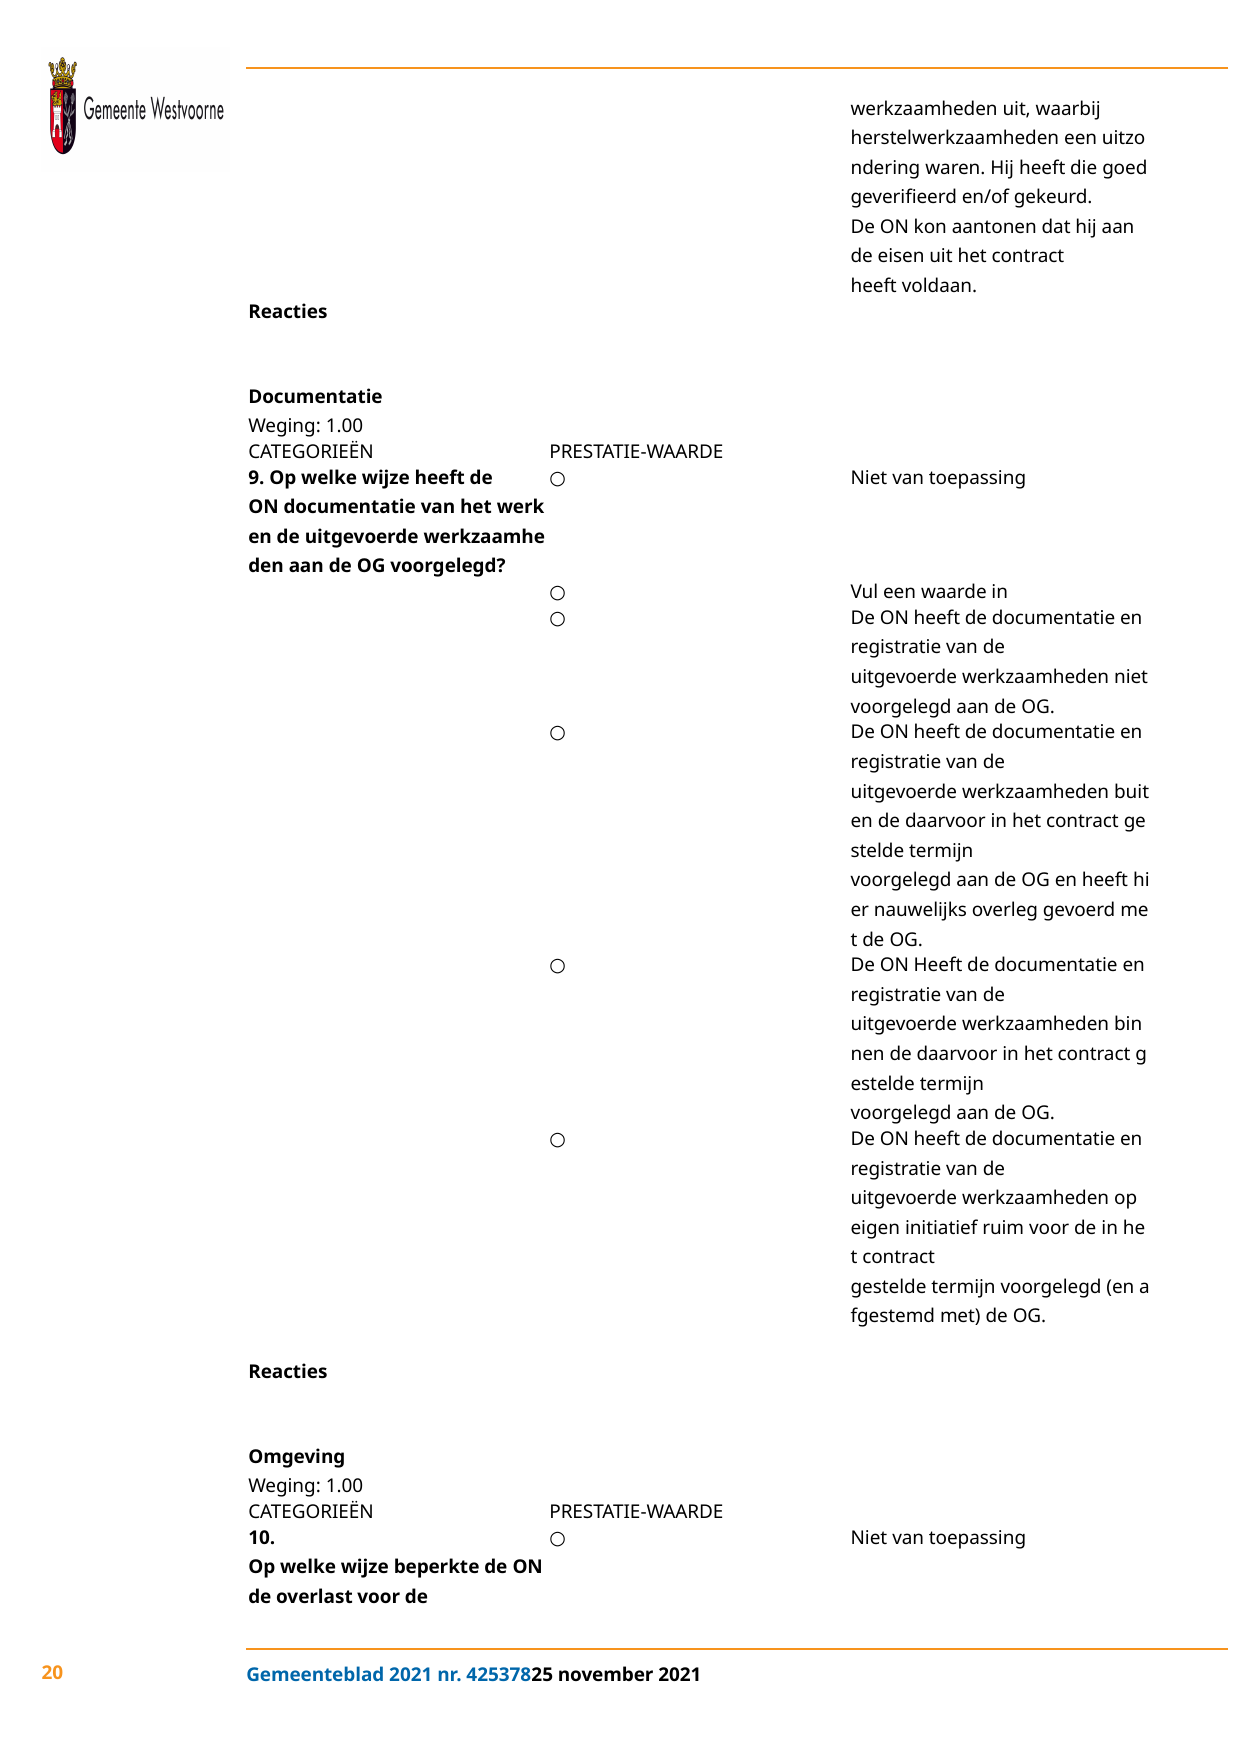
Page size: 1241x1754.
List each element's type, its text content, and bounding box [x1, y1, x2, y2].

table_cell ○ [549, 464, 850, 578]
table_cell [248, 1125, 549, 1358]
table_cell Reacties [248, 1358, 1152, 1443]
table_cell ○ [549, 1524, 850, 1609]
table_cell Vul een waarde in [850, 579, 1152, 604]
table_cell [248, 579, 549, 604]
table_cell Omgeving Weging: 1.00 [248, 1443, 1152, 1498]
table_cell [549, 95, 850, 298]
table_cell Niet van toepassing [850, 464, 1152, 578]
table_cell CATEGORIEËN [248, 1498, 549, 1524]
table_cell De ON Heeft de documentatie en registratie van de uitgevoerde werkzaamheden binnen de daarvoor in het contract gestelde termijn voorgelegd aan de OG. [850, 951, 1152, 1125]
table_cell De ON heeft de documentatie en registratie van de uitgevoerde werkzaamheden op eigen initiatief ruim voor de in het contract gestelde termijn voorgelegd (en afgestemd met) de OG. [850, 1125, 1152, 1358]
table_cell De ON heeft de documentatie en registratie van de uitgevoerde werkzaamheden niet voorgelegd aan de OG. [850, 604, 1152, 719]
table_cell [248, 719, 549, 951]
table_cell [248, 951, 549, 1125]
table_cell ○ [549, 719, 850, 951]
table_cell ○ [549, 604, 850, 719]
table_cell werkzaamheden uit, waarbij herstelwerkzaamheden een uitzondering waren. Hij heeft die goed geverifieerd en/of gekeurd. De ON kon aantonen dat hij aan de eisen uit het contract heeft voldaan. [850, 95, 1152, 298]
picture [41, 47, 231, 172]
table_cell De ON heeft de documentatie en registratie van de uitgevoerde werkzaamheden buiten de daarvoor in het contract gestelde termijn voorgelegd aan de OG en heeft hier nauwelijks overleg gevoerd met de OG. [850, 719, 1152, 951]
table_cell Reacties [248, 298, 1152, 383]
table_cell PRESTATIE-WAARDE [549, 1498, 1152, 1524]
table_cell CATEGORIEËN [248, 438, 549, 464]
table_cell PRESTATIE-WAARDE [549, 438, 1152, 464]
table_cell Documentatie Weging: 1.00 [248, 383, 1152, 438]
table_cell 10. Op welke wijze beperkte de ON de overlast voor de [248, 1524, 549, 1609]
table_cell 9. Op welke wijze heeft de ON documentatie van het werk en de uitgevoerde werkzaamheden aan de OG voorgelegd? [248, 464, 549, 578]
table_cell Niet van toepassing [850, 1524, 1152, 1609]
table_cell ○ [549, 1125, 850, 1358]
table_cell [248, 95, 549, 298]
table_cell ○ [549, 951, 850, 1125]
table_cell [248, 604, 549, 719]
table_cell ○ [549, 579, 850, 604]
